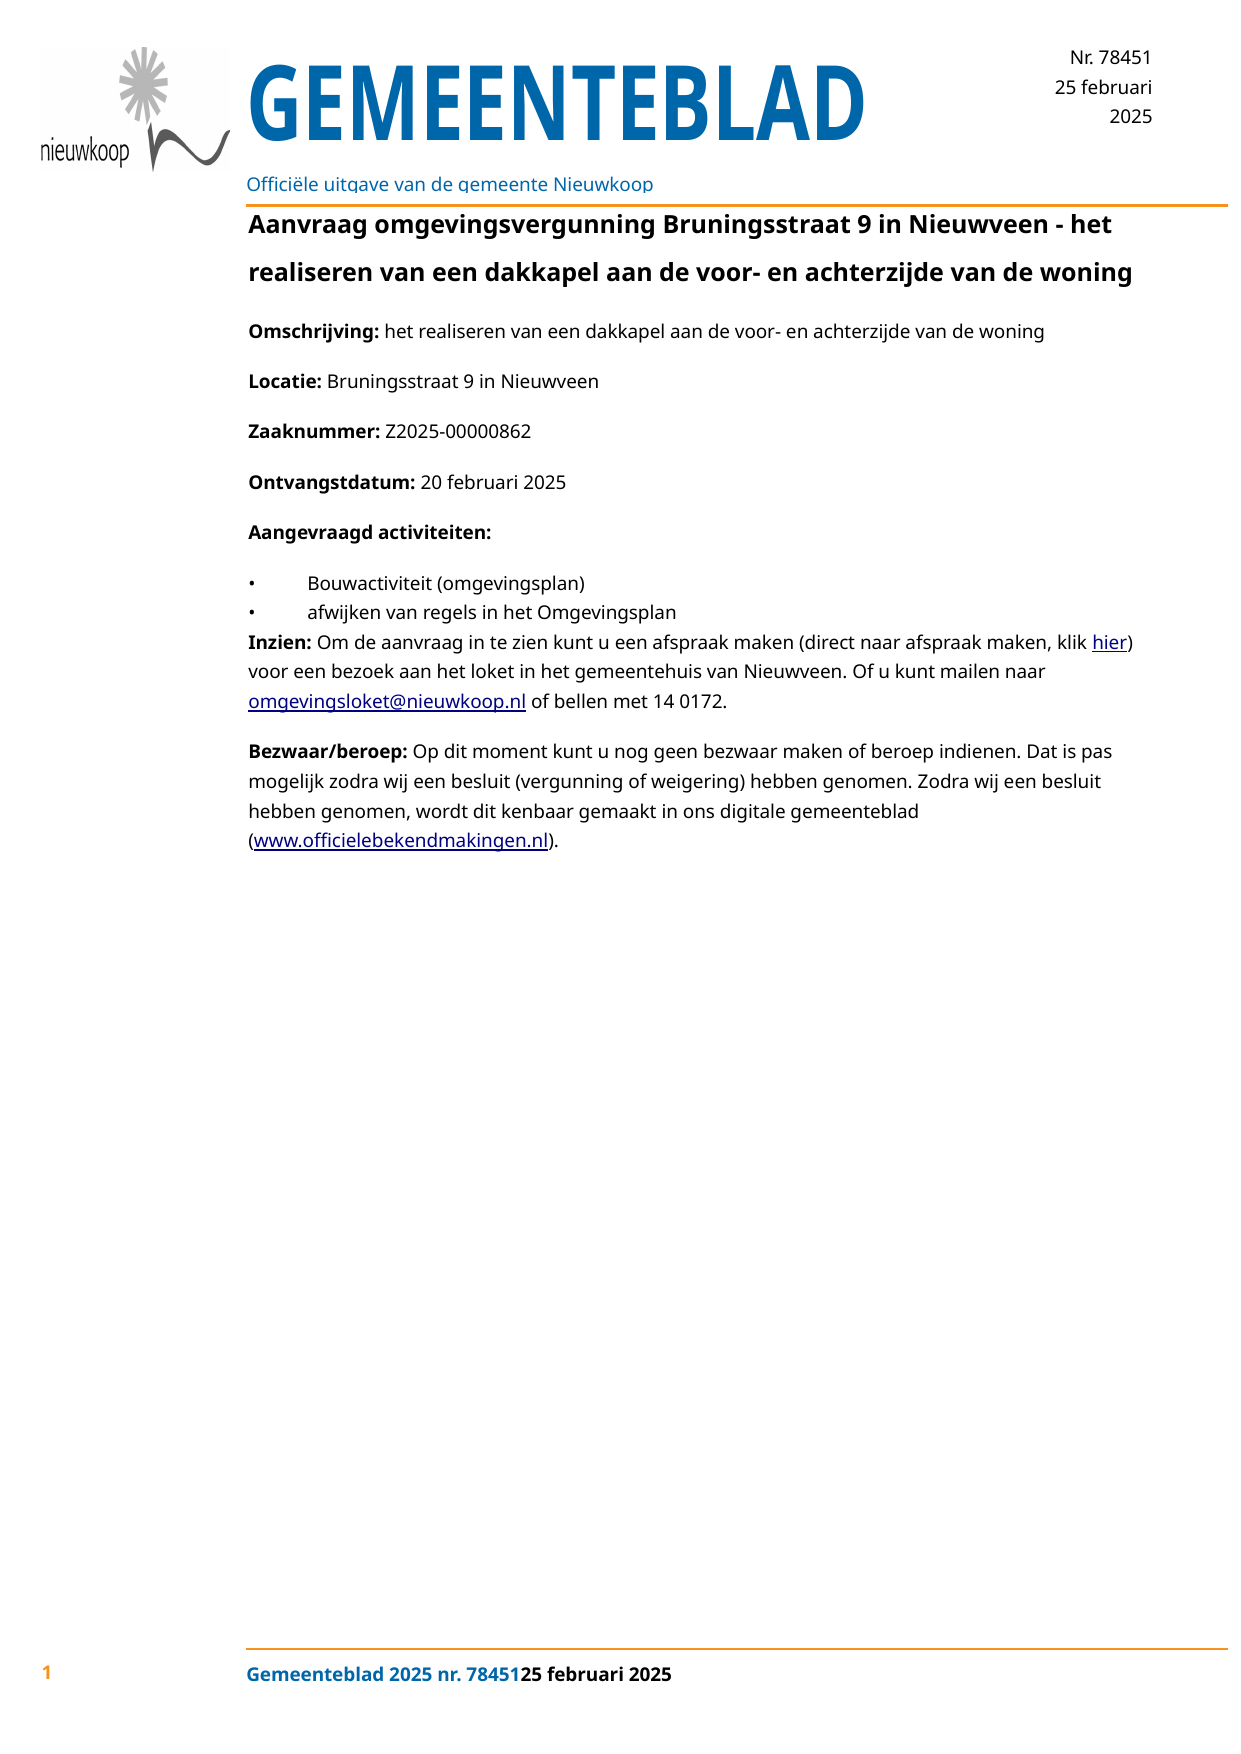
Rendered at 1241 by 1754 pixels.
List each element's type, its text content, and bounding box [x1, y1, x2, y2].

list Bouwactiviteit (omgevingsplan) [248, 570, 1152, 596]
text Bezwaar/beroep: Op dit moment kunt u nog geen bezwaar maken of beroep indienen. Dat is pas mogelijk zodra wij een besluit (vergunning of weigering) hebben genomen. Zodra wij een besluit hebben genomen, wordt dit kenbaar gemaakt in ons digitale gemeenteblad (www.officielebekendmakingen.nl). [248, 739, 1152, 853]
text Ontvangstdatum: 20 februari 2025 [248, 469, 1152, 495]
list afwijken van regels in het Omgevingsplan [248, 599, 1152, 625]
text Zaaknummer: Z2025-00000862 [248, 419, 1152, 444]
text Aanvraag omgevingsvergunning Bruningsstraat 9 in Nieuwveen - het realiseren van een dakkapel aan de voor- en achterzijde van de woning [248, 207, 1152, 288]
text Inzien: Om de aanvraag in te zien kunt u een afspraak maken (direct naar afspraak maken, klik hier) voor een bezoek aan het loket in het gemeentehuis van Nieuwveen. Of u kunt mailen naar omgevingsloket@nieuwkoop.nl of bellen met 14 0172. [248, 629, 1152, 714]
text Locatie: Bruningsstraat 9 in Nieuwveen [248, 368, 1152, 394]
text Aangevraagd activiteiten: [248, 519, 1152, 545]
text Omschrijving: het realiseren van een dakkapel aan de voor- en achterzijde van de woning [248, 318, 1152, 344]
picture [41, 47, 231, 172]
